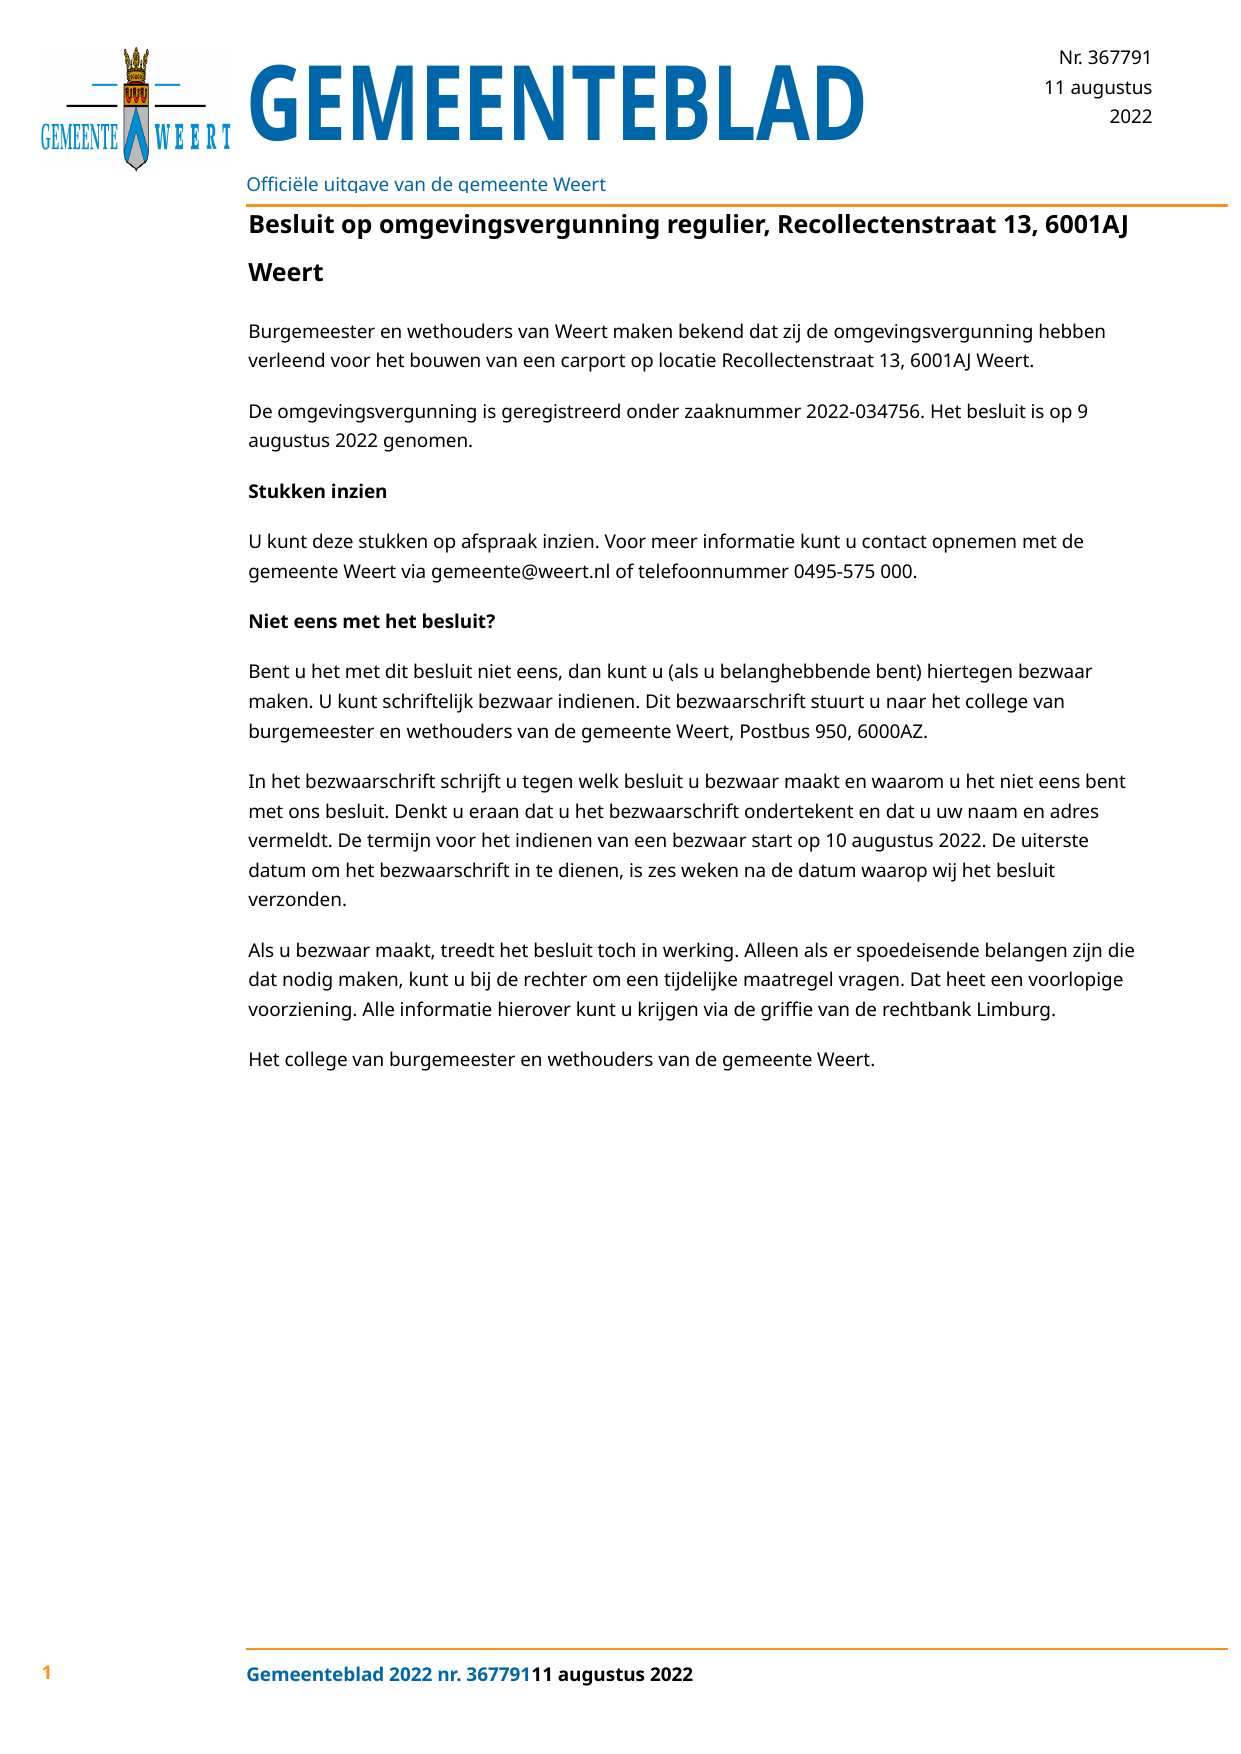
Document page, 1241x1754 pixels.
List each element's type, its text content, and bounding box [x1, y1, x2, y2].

text Bent u het met dit besluit niet eens, dan kunt u (als u belanghebbende bent) hiertegen bezwaar maken. U kunt schriftelijk bezwaar indienen. Dit bezwaarschrift stuurt u naar het college van burgemeester en wethouders van de gemeente Weert, Postbus 950, 6000AZ. [248, 659, 1152, 744]
text Niet eens met het besluit? [248, 608, 1152, 634]
text In het bezwaarschrift schrijft u tegen welk besluit u bezwaar maakt en waarom u het niet eens bent met ons besluit. Denkt u eraan dat u het bezwaarschrift ondertekent en dat u uw naam en adres vermeldt. De termijn voor het indienen van een bezwaar start op 10 augustus 2022. De uiterste datum om het bezwaarschrift in te dienen, is zes weken na de datum waarop wij het besluit verzonden. [248, 768, 1152, 912]
text Als u bezwaar maakt, treedt het besluit toch in werking. Alleen als er spoedeisende belangen zijn die dat nodig maken, kunt u bij de rechter om een tijdelijke maatregel vragen. Dat heet een voorlopige voorziening. Alle informatie hierover kunt u krijgen via de griffie van de rechtbank Limburg. [248, 937, 1152, 1022]
text U kunt deze stukken op afspraak inzien. Voor meer informatie kunt u contact opnemen met de gemeente Weert via gemeente@weert.nl of telefoonnummer 0495-575 000. [248, 528, 1152, 584]
text Stukken inzien [248, 478, 1152, 504]
text Het college van burgemeester en wethouders van de gemeente Weert. [248, 1047, 1152, 1072]
text Burgemeester en wethouders van Weert maken bekend dat zij de omgevingsvergunning hebben verleend voor het bouwen van een carport op locatie Recollectenstraat 13, 6001AJ Weert. [248, 318, 1152, 373]
text Besluit op omgevingsvergunning regulier, Recollectenstraat 13, 6001AJ Weert [248, 207, 1152, 288]
picture [41, 47, 231, 172]
text De omgevingsvergunning is geregistreerd onder zaaknummer 2022-034756. Het besluit is op 9 augustus 2022 genomen. [248, 398, 1152, 453]
